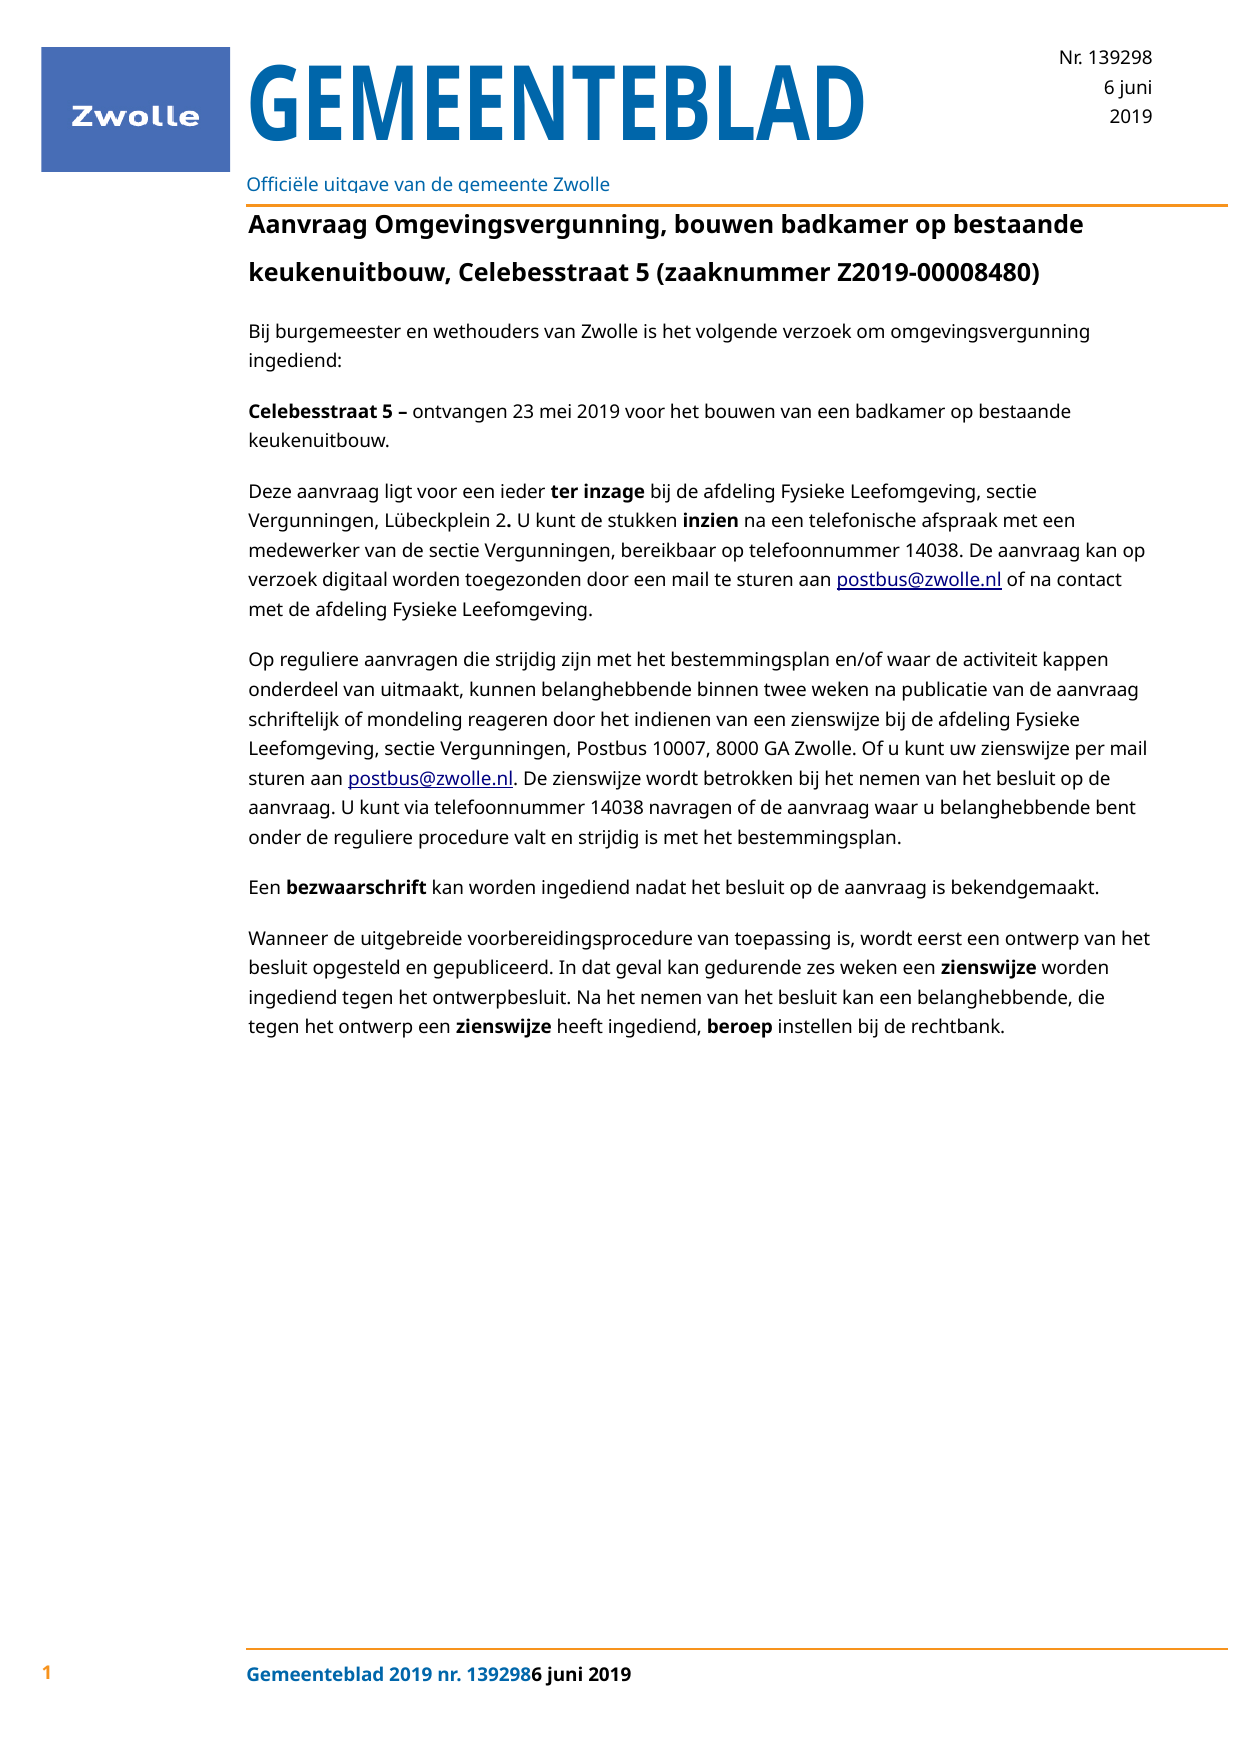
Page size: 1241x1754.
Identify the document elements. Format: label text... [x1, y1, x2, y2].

text Aanvraag Omgevingsvergunning, bouwen badkamer op bestaande keukenuitbouw, Celebesstraat 5 (zaaknummer Z2019-00008480) [248, 207, 1152, 288]
text Deze aanvraag ligt voor een ieder ter inzage bij de afdeling Fysieke Leefomgeving, sectie Vergunningen, Lübeckplein 2. U kunt de stukken inzien na een telefonische afspraak met een medewerker van de sectie Vergunningen, bereikbaar op telefoonnummer 14038. De aanvraag kan op verzoek digitaal worden toegezonden door een mail te sturen aan postbus@zwolle.nl of na contact met de afdeling Fysieke Leefomgeving. [248, 478, 1152, 622]
text Celebesstraat 5 – ontvangen 23 mei 2019 voor het bouwen van een badkamer op bestaande keukenuitbouw. [248, 398, 1152, 453]
text Een bezwaarschrift kan worden ingediend nadat het besluit op de aanvraag is bekendgemaakt. [248, 874, 1152, 900]
text Op reguliere aanvragen die strijdig zijn met het bestemmingsplan en/of waar de activiteit kappen onderdeel van uitmaakt, kunnen belanghebbende binnen twee weken na publicatie van de aanvraag schriftelijk of mondeling reageren door het indienen van een zienswijze bij de afdeling Fysieke Leefomgeving, sectie Vergunningen, Postbus 10007, 8000 GA Zwolle. Of u kunt uw zienswijze per mail sturen aan postbus@zwolle.nl. De zienswijze wordt betrokken bij het nemen van het besluit op de aanvraag. U kunt via telefoonnummer 14038 navragen of de aanvraag waar u belanghebbende bent onder de reguliere procedure valt en strijdig is met het bestemmingsplan. [248, 647, 1152, 850]
text Wanneer de uitgebreide voorbereidingsprocedure van toepassing is, wordt eerst een ontwerp van het besluit opgesteld en gepubliceerd. In dat geval kan gedurende zes weken een zienswijze worden ingediend tegen het ontwerpbesluit. Na het nemen van het besluit kan een belanghebbende, die tegen het ontwerp een zienswijze heeft ingediend, beroep instellen bij de rechtbank. [248, 925, 1152, 1039]
text Bij burgemeester en wethouders van Zwolle is het volgende verzoek om omgevingsvergunning ingediend: [248, 318, 1152, 373]
picture [41, 47, 231, 172]
